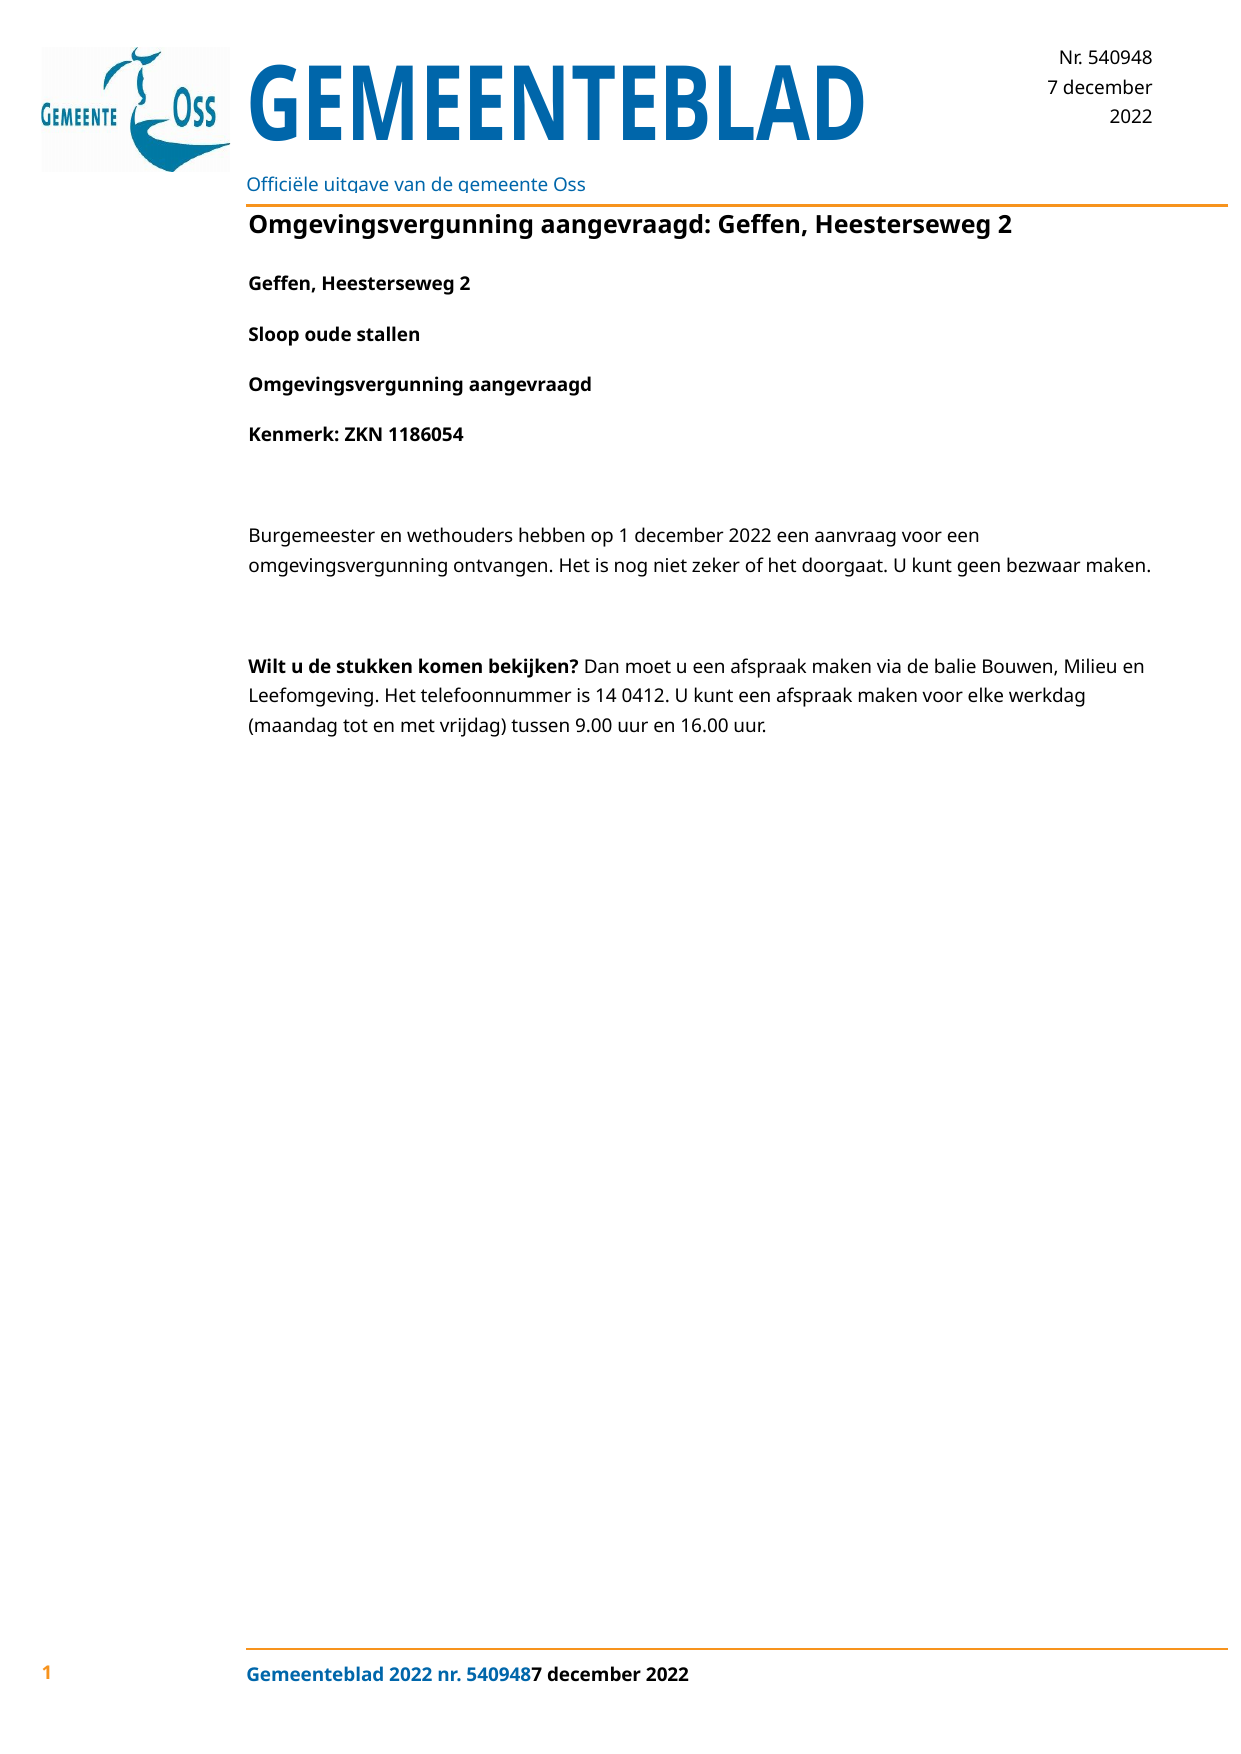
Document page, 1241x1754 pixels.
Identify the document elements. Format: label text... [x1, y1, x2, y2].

text Wilt u de stukken komen bekijken? Dan moet u een afspraak maken via de balie Bouwen, Milieu en Leefomgeving. Het telefoonnummer is 14 0412. U kunt een afspraak maken voor elke werkdag (maandag tot en met vrijdag) tussen 9.00 uur en 16.00 uur. [248, 653, 1152, 738]
text Burgemeester en wethouders hebben op 1 december 2022 een aanvraag voor een omgevingsvergunning ontvangen. Het is nog niet zeker of het doorgaat. U kunt geen bezwaar maken. [248, 522, 1152, 578]
text Omgevingsvergunning aangevraagd [248, 371, 1152, 397]
text Kenmerk: ZKN 1186054 [248, 422, 1152, 447]
picture [41, 47, 231, 172]
text Omgevingsvergunning aangevraagd: Geffen, Heesterseweg 2 [248, 207, 1152, 241]
text Sloop oude stallen [248, 321, 1152, 346]
text Geffen, Heesterseweg 2 [248, 270, 1152, 296]
